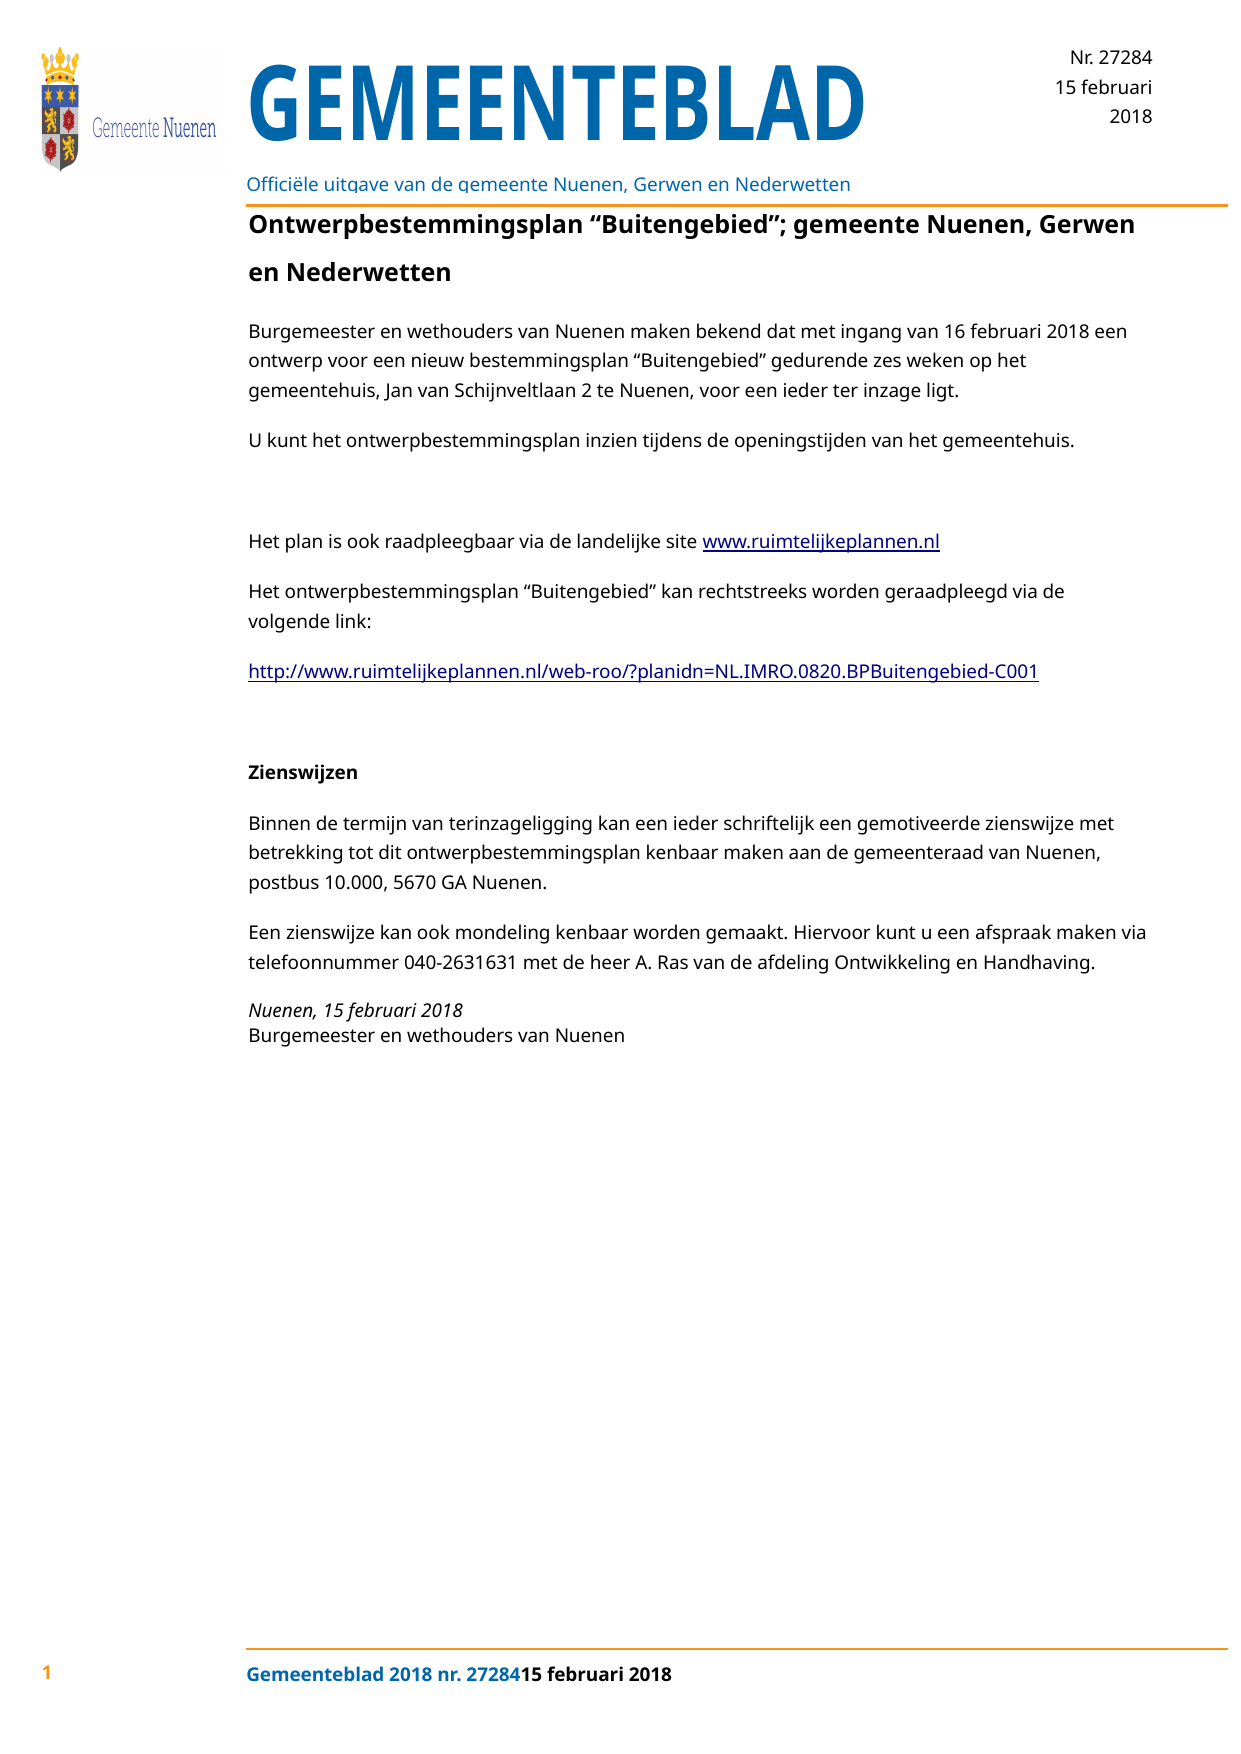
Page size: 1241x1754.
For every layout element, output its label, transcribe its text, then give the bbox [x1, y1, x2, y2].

text Zienswijzen [248, 759, 1152, 785]
text Het plan is ook raadpleegbaar via de landelijke site www.ruimtelijkeplannen.nl [248, 528, 1152, 554]
picture [41, 47, 231, 172]
text http://www.ruimtelijkeplannen.nl/web-roo/?planidn=NL.IMRO.0820.BPBuitengebied-C001 [248, 659, 1152, 684]
text Nuenen, 15 februari 2018 [248, 997, 1152, 1023]
text Burgemeester en wethouders van Nuenen maken bekend dat met ingang van 16 februari 2018 een ontwerp voor een nieuw bestemmingsplan “Buitengebied” gedurende zes weken op het gemeentehuis, Jan van Schijnveltlaan 2 te Nuenen, voor een ieder ter inzage ligt. [248, 318, 1152, 403]
text U kunt het ontwerpbestemmingsplan inzien tijdens de openingstijden van het gemeentehuis. [248, 427, 1152, 453]
text Ontwerpbestemmingsplan “Buitengebied”; gemeente Nuenen, Gerwen en Nederwetten [248, 207, 1152, 288]
text Een zienswijze kan ook mondeling kenbaar worden gemaakt. Hiervoor kunt u een afspraak maken via telefoonnummer 040-2631631 met de heer A. Ras van de afdeling Ontwikkeling en Handhaving. [248, 919, 1152, 975]
text Burgemeester en wethouders van Nuenen [248, 1023, 1152, 1048]
text Binnen de termijn van terinzageligging kan een ieder schriftelijk een gemotiveerde zienswijze met betrekking tot dit ontwerpbestemmingsplan kenbaar maken aan de gemeenteraad van Nuenen, postbus 10.000, 5670 GA Nuenen. [248, 810, 1152, 895]
text Het ontwerpbestemmingsplan “Buitengebied” kan rechtstreeks worden geraadpleegd via de volgende link: [248, 579, 1152, 634]
